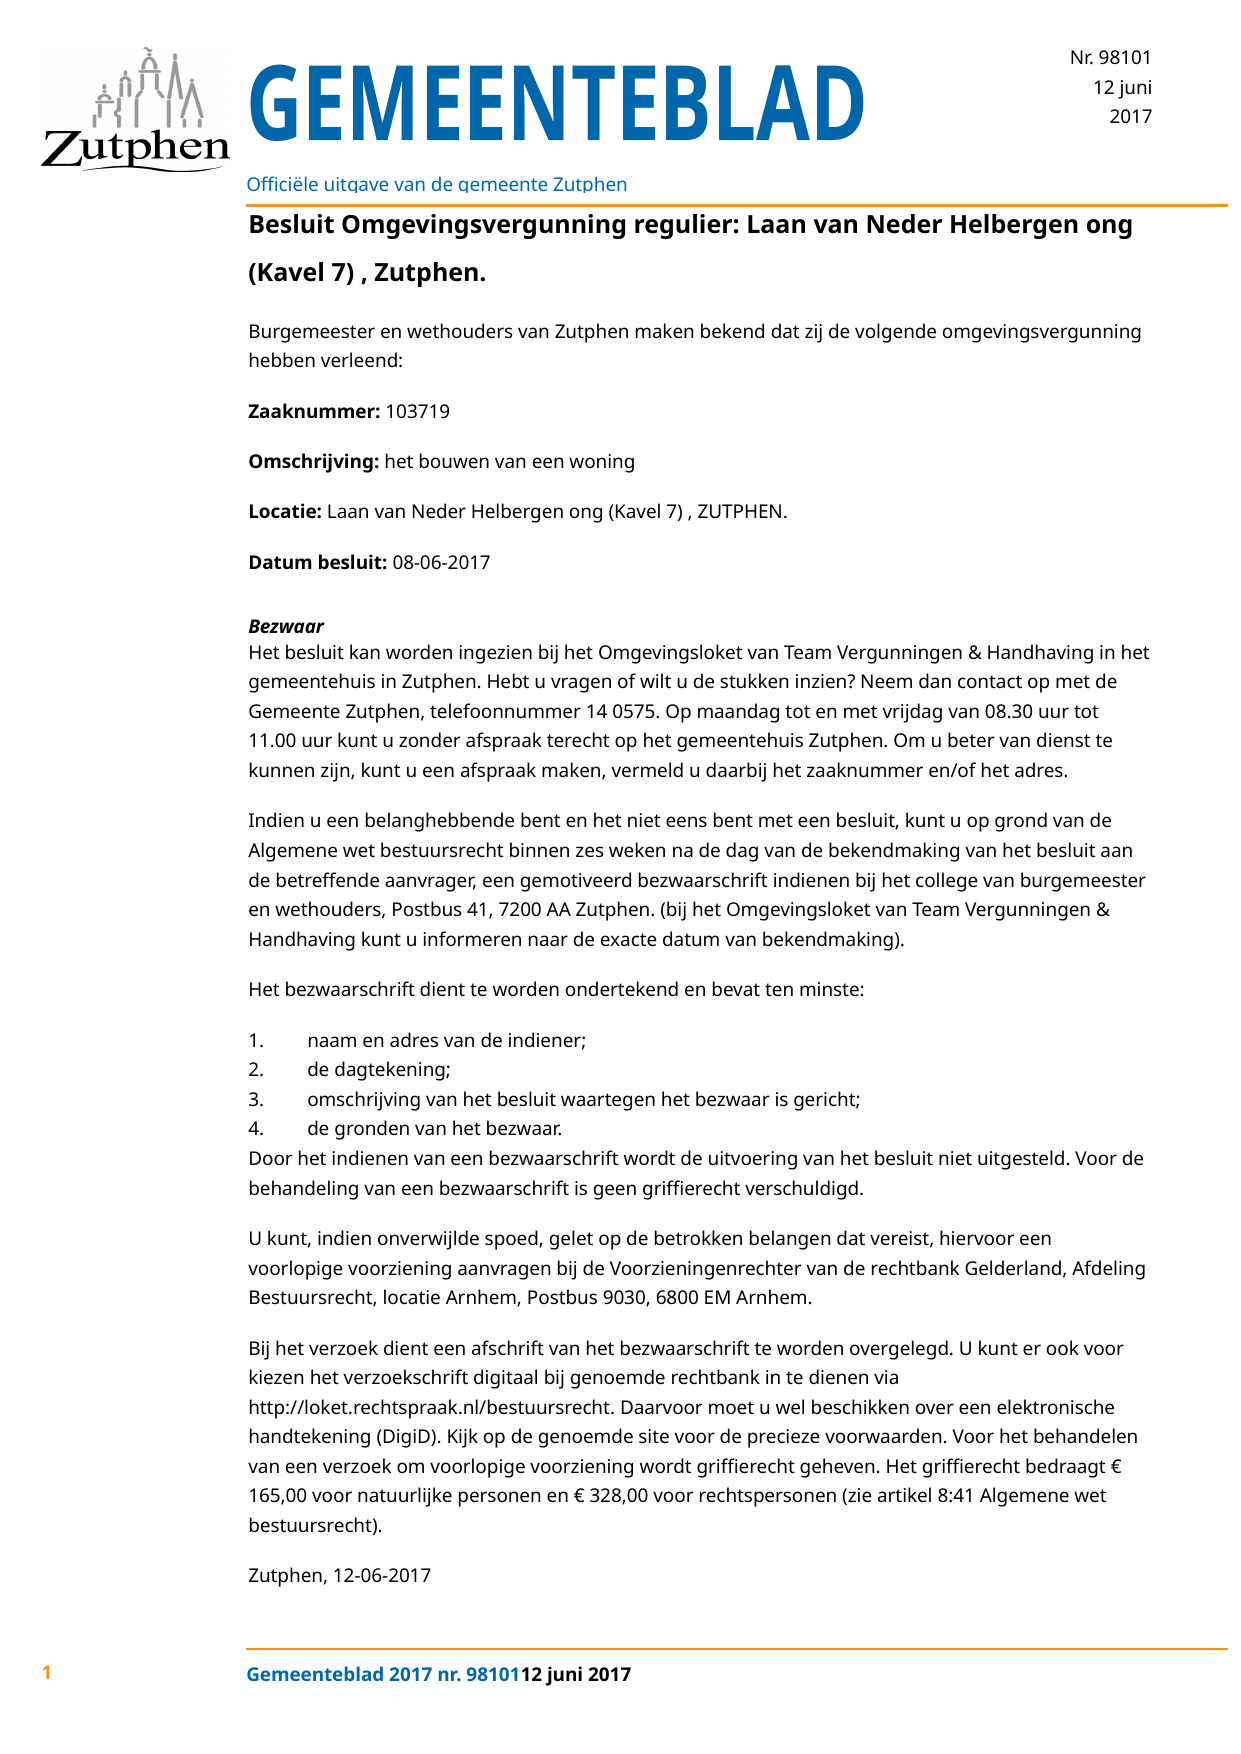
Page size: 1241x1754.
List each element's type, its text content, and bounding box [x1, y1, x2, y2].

text Het besluit kan worden ingezien bij het Omgevingsloket van Team Vergunningen & Handhaving in het gemeentehuis in Zutphen. Hebt u vragen of wilt u de stukken inzien? Neem dan contact op met de Gemeente Zutphen, telefoonnummer 14 0575. Op maandag tot en met vrijdag van 08.30 uur tot 11.00 uur kunt u zonder afspraak terecht op het gemeentehuis Zutphen. Om u beter van dienst te kunnen zijn, kunt u een afspraak maken, vermeld u daarbij het zaaknummer en/of het adres. [248, 639, 1152, 783]
text Bezwaar [248, 613, 1152, 639]
text Datum besluit: 08-06-2017 [248, 549, 1152, 575]
list de dagtekening; [248, 1056, 1152, 1082]
list omschrijving van het besluit waartegen het bezwaar is gericht; [248, 1086, 1152, 1112]
list naam en adres van de indiener; [248, 1027, 1152, 1052]
text U kunt, indien onverwijlde spoed, gelet op de betrokken belangen dat vereist, hiervoor een voorlopige voorziening aanvragen bij de Voorzieningenrechter van de rechtbank Gelderland, Afdeling Bestuursrecht, locatie Arnhem, Postbus 9030, 6800 EM Arnhem. [248, 1225, 1152, 1310]
picture [41, 47, 231, 172]
text Indien u een belanghebbende bent en het niet eens bent met een besluit, kunt u op grond van de Algemene wet bestuursrecht binnen zes weken na de dag van de bekendmaking van het besluit aan de betreffende aanvrager, een gemotiveerd bezwaarschrift indienen bij het college van burgemeester en wethouders, Postbus 41, 7200 AA Zutphen. (bij het Omgevingsloket van Team Vergunningen & Handhaving kunt u informeren naar de exacte datum van bekendmaking). [248, 808, 1152, 952]
text Besluit Omgevingsvergunning regulier: Laan van Neder Helbergen ong (Kavel 7) , Zutphen. [248, 207, 1152, 288]
text Omschrijving: het bouwen van een woning [248, 448, 1152, 474]
text Door het indienen van een bezwaarschrift wordt de uitvoering van het besluit niet uitgesteld. Voor de behandeling van een bezwaarschrift is geen griffierecht verschuldigd. [248, 1145, 1152, 1200]
text Burgemeester en wethouders van Zutphen maken bekend dat zij de volgende omgevingsvergunning hebben verleend: [248, 318, 1152, 373]
list de gronden van het bezwaar. [248, 1116, 1152, 1141]
text Zutphen, 12-06-2017 [248, 1563, 1152, 1588]
text Bij het verzoek dient een afschrift van het bezwaarschrift te worden overgelegd. U kunt er ook voor kiezen het verzoekschrift digitaal bij genoemde rechtbank in te dienen via http://loket.rechtspraak.nl/bestuursrecht. Daarvoor moet u wel beschikken over een elektronische handtekening (DigiD). Kijk op de genoemde site voor de precieze voorwaarden. Voor het behandelen van een verzoek om voorlopige voorziening wordt griffierecht geheven. Het griffierecht bedraagt € 165,00 voor natuurlijke personen en € 328,00 voor rechtspersonen (zie artikel 8:41 Algemene wet bestuursrecht). [248, 1335, 1152, 1538]
text Locatie: Laan van Neder Helbergen ong (Kavel 7) , ZUTPHEN. [248, 499, 1152, 524]
text Zaaknummer: 103719 [248, 398, 1152, 424]
text Het bezwaarschrift dient te worden ondertekend en bevat ten minste: [248, 976, 1152, 1002]
